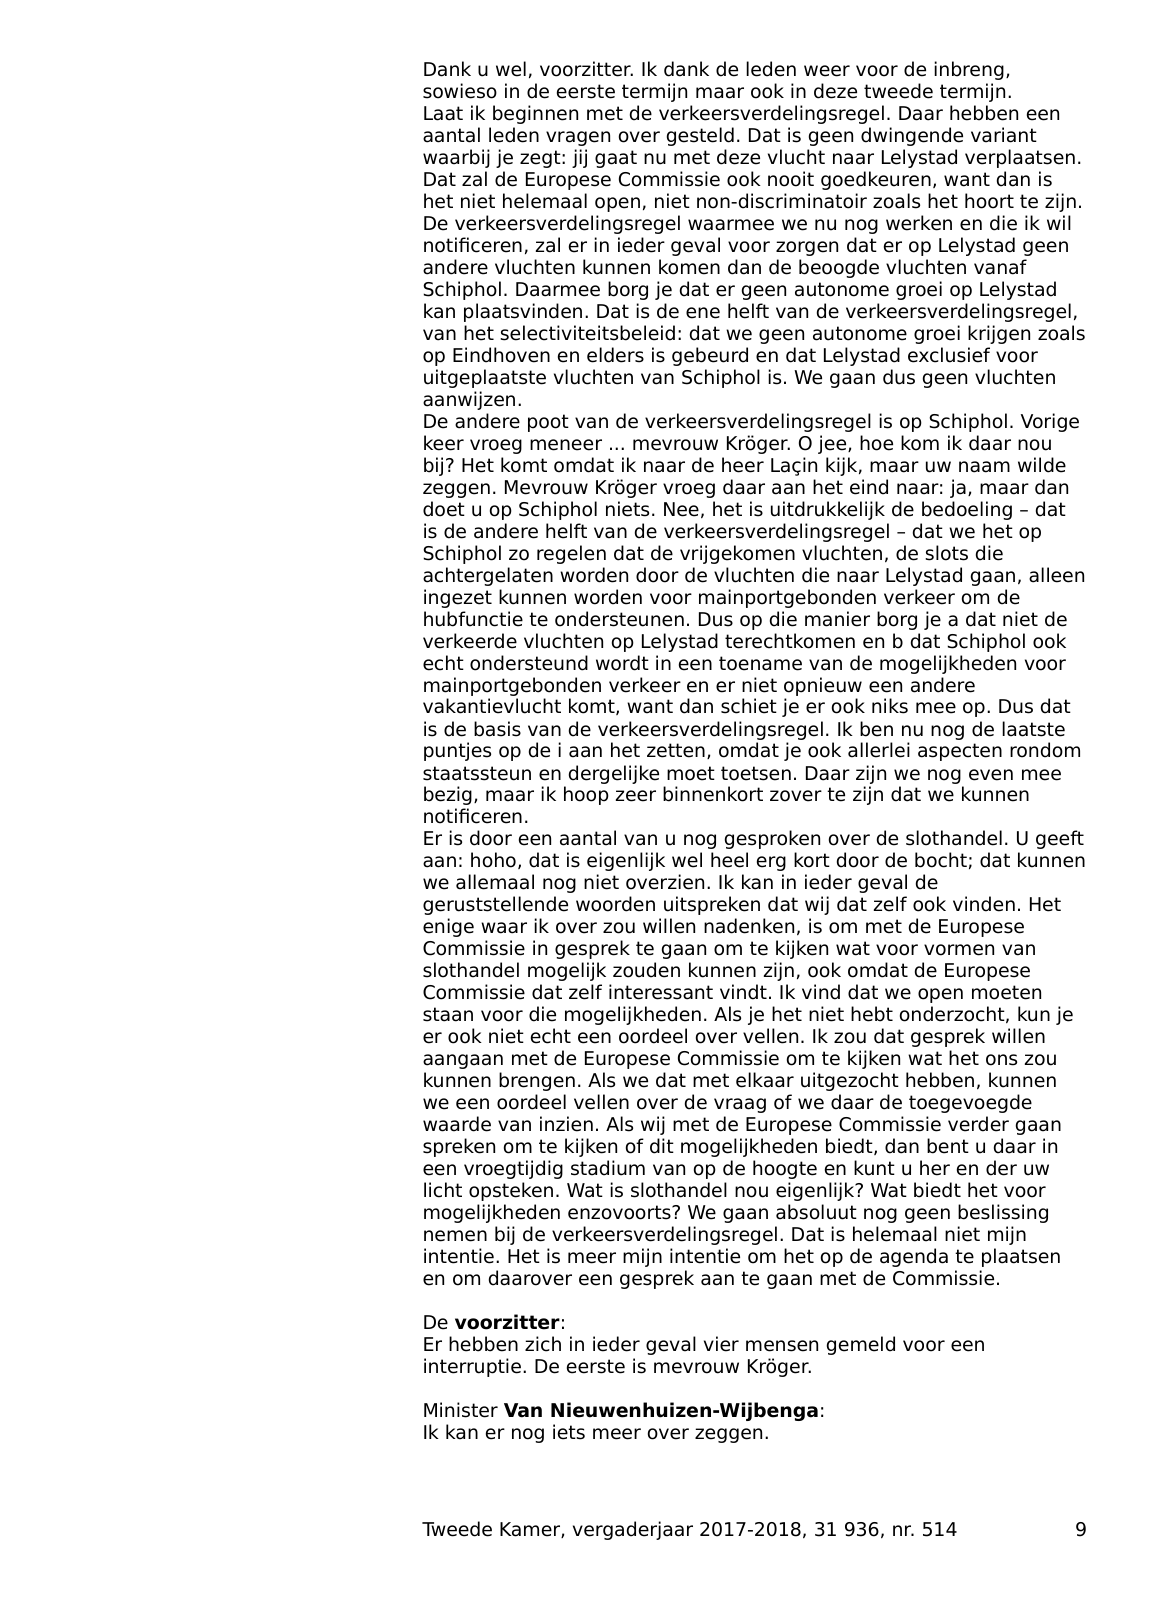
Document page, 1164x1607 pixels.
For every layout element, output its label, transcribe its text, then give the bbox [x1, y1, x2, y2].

text De andere poot van de verkeersverdelingsregel is op Schiphol. Vorige keer vroeg meneer ... mevrouw Kröger. O jee, hoe kom ik daar nou bij? Het komt omdat ik naar de heer Laçin kijk, maar uw naam wilde zeggen. Mevrouw Kröger vroeg daar aan het eind naar: ja, maar dan doet u op Schiphol niets. Nee, het is uitdrukkelijk de bedoeling – dat is de andere helft van de verkeersverdelingsregel – dat we het op Schiphol zo regelen dat de vrijgekomen vluchten, de slots die achtergelaten worden door de vluchten die naar Lelystad gaan, alleen ingezet kunnen worden voor mainportgebonden verkeer om de hubfunctie te ondersteunen. Dus op die manier borg je a dat niet de verkeerde vluchten op Lelystad terechtkomen en b dat Schiphol ook echt ondersteund wordt in een toename van de mogelijkheden voor mainportgebonden verkeer en er niet opnieuw een andere vakantievlucht komt, want dan schiet je er ook niks mee op. Dus dat is de basis van de verkeersverdelingsregel. Ik ben nu nog de laatste puntjes op de i aan het zetten, omdat je ook allerlei aspecten rondom staatssteun en dergelijke moet toetsen. Daar zijn we nog even mee bezig, maar ik hoop zeer binnenkort zover te zijn dat we kunnen notificeren. [422, 411, 1087, 828]
text De voorzitter: [422, 1312, 1087, 1334]
text Laat ik beginnen met de verkeersverdelingsregel. Daar hebben een aantal leden vragen over gesteld. Dat is geen dwingende variant waarbij je zegt: jij gaat nu met deze vlucht naar Lelystad verplaatsen. Dat zal de Europese Commissie ook nooit goedkeuren, want dan is het niet helemaal open, niet non-discriminatoir zoals het hoort te zijn. De verkeersverdelingsregel waarmee we nu nog werken en die ik wil notificeren, zal er in ieder geval voor zorgen dat er op Lelystad geen andere vluchten kunnen komen dan de beoogde vluchten vanaf Schiphol. Daarmee borg je dat er geen autonome groei op Lelystad kan plaatsvinden. Dat is de ene helft van de verkeersverdelingsregel, van het selectiviteitsbeleid: dat we geen autonome groei krijgen zoals op Eindhoven en elders is gebeurd en dat Lelystad exclusief voor uitgeplaatste vluchten van Schiphol is. We gaan dus geen vluchten aanwijzen. [422, 103, 1087, 411]
text Minister Van Nieuwenhuizen-Wijbenga: [422, 1400, 1087, 1422]
text Er is door een aantal van u nog gesproken over de slothandel. U geeft aan: hoho, dat is eigenlijk wel heel erg kort door de bocht; dat kunnen we allemaal nog niet overzien. Ik kan in ieder geval de geruststellende woorden uitspreken dat wij dat zelf ook vinden. Het enige waar ik over zou willen nadenken, is om met de Europese Commissie in gesprek te gaan om te kijken wat voor vormen van slothandel mogelijk zouden kunnen zijn, ook omdat de Europese Commissie dat zelf interessant vindt. Ik vind dat we open moeten staan voor die mogelijkheden. Als je het niet hebt onderzocht, kun je er ook niet echt een oordeel over vellen. Ik zou dat gesprek willen aangaan met de Europese Commissie om te kijken wat het ons zou kunnen brengen. Als we dat met elkaar uitgezocht hebben, kunnen we een oordeel vellen over de vraag of we daar de toegevoegde waarde van inzien. Als wij met de Europese Commissie verder gaan spreken om te kijken of dit mogelijkheden biedt, dan bent u daar in een vroegtijdig stadium van op de hoogte en kunt u her en der uw licht opsteken. Wat is slothandel nou eigenlijk? Wat biedt het voor mogelijkheden enzovoorts? We gaan absoluut nog geen beslissing nemen bij de verkeersverdelingsregel. Dat is helemaal niet mijn intentie. Het is meer mijn intentie om het op de agenda te plaatsen en om daarover een gesprek aan te gaan met de Commissie. [422, 828, 1087, 1290]
text Ik kan er nog iets meer over zeggen. [422, 1422, 1087, 1444]
text Dank u wel, voorzitter. Ik dank de leden weer voor de inbreng, sowieso in de eerste termijn maar ook in deze tweede termijn. [422, 59, 1087, 103]
text Er hebben zich in ieder geval vier mensen gemeld voor een interruptie. De eerste is mevrouw Kröger. [422, 1334, 1087, 1378]
